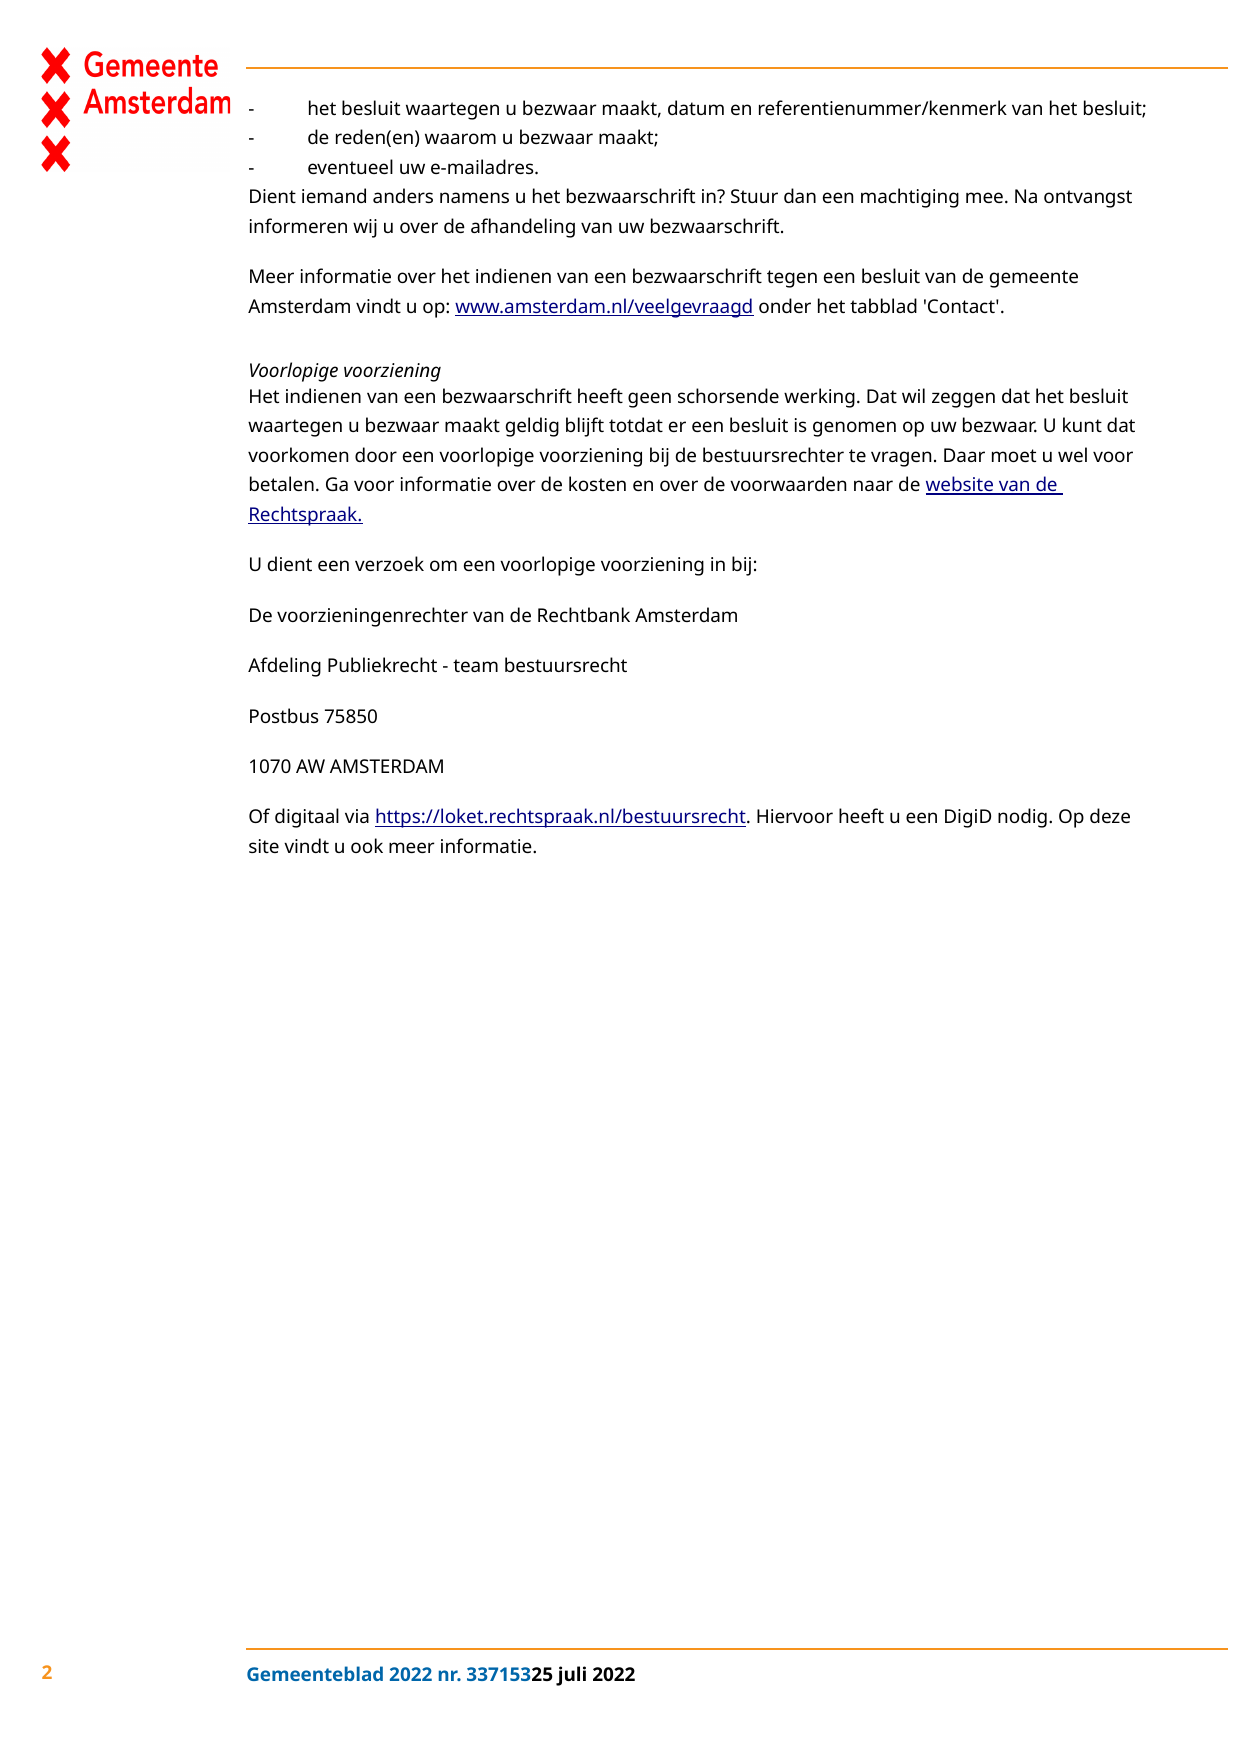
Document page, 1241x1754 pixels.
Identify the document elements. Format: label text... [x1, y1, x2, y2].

text Dient iemand anders namens u het bezwaarschrift in? Stuur dan een machtiging mee. Na ontvangst informeren wij u over de afhandeling van uw bezwaarschrift. [248, 183, 1152, 239]
text Of digitaal via https://loket.rechtspraak.nl/bestuursrecht. Hiervoor heeft u een DigiD nodig. Op deze site vindt u ook meer informatie. [248, 804, 1152, 859]
text 1070 AW AMSTERDAM [248, 753, 1152, 779]
text U dient een verzoek om een voorlopige voorziening in bij: [248, 552, 1152, 577]
text Postbus 75850 [248, 703, 1152, 728]
list het besluit waartegen u bezwaar maakt, datum en referentienummer/kenmerk van het besluit; [248, 95, 1152, 121]
text Voorlopige voorziening [248, 357, 1152, 383]
text De voorzieningenrechter van de Rechtbank Amsterdam [248, 602, 1152, 628]
list de reden(en) waarom u bezwaar maakt; [248, 124, 1152, 150]
text Meer informatie over het indienen van een bezwaarschrift tegen een besluit van de gemeente Amsterdam vindt u op: www.amsterdam.nl/veelgevraagd onder het tabblad 'Contact'. [248, 263, 1152, 319]
text Afdeling Publiekrecht - team bestuursrecht [248, 652, 1152, 678]
list eventueel uw e-mailadres. [248, 154, 1152, 180]
text Het indienen van een bezwaarschrift heeft geen schorsende werking. Dat wil zeggen dat het besluit waartegen u bezwaar maakt geldig blijft totdat er een besluit is genomen op uw bezwaar. U kunt dat voorkomen door een voorlopige voorziening bij de bestuursrechter te vragen. Daar moet u wel voor betalen. Ga voor informatie over de kosten en over de voorwaarden naar de website van de Rechtspraak. [248, 383, 1152, 527]
picture [41, 47, 231, 172]
